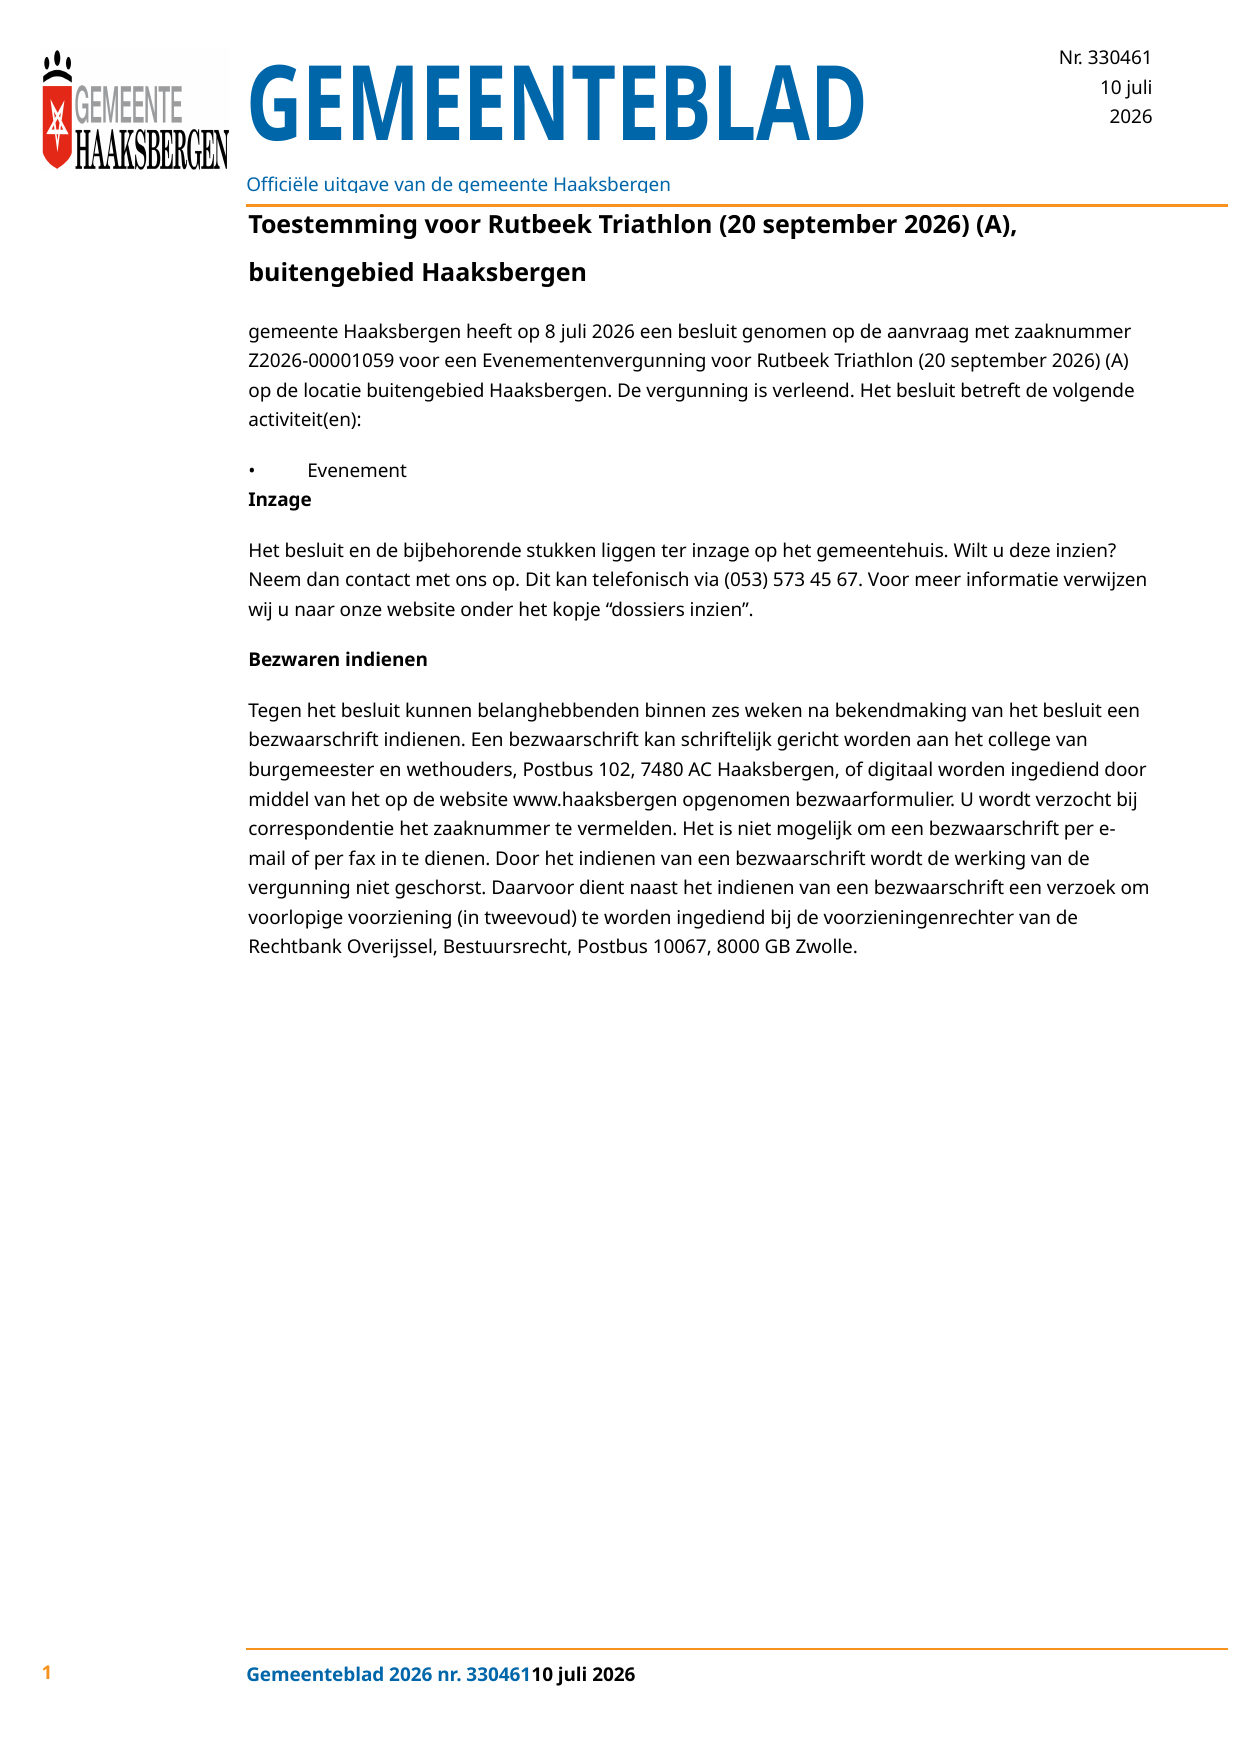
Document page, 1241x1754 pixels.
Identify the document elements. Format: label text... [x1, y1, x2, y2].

picture [41, 47, 231, 172]
text Tegen het besluit kunnen belanghebbenden binnen zes weken na bekendmaking van het besluit een bezwaarschrift indienen. Een bezwaarschrift kan schriftelijk gericht worden aan het college van burgemeester en wethouders, Postbus 102, 7480 AC Haaksbergen, of digitaal worden ingediend door middel van het op de website www.haaksbergen opgenomen bezwaarformulier. U wordt verzocht bij correspondentie het zaaknummer te vermelden. Het is niet mogelijk om een bezwaarschrift per e-mail of per fax in te dienen. Door het indienen van een bezwaarschrift wordt de werking van de vergunning niet geschorst. Daarvoor dient naast het indienen van een bezwaarschrift een verzoek om voorlopige voorziening (in tweevoud) te worden ingediend bij de voorzieningenrechter van de Rechtbank Overijssel, Bestuursrecht, Postbus 10067, 8000 GB Zwolle. [248, 697, 1152, 959]
text gemeente Haaksbergen heeft op 8 juli 2026 een besluit genomen op de aanvraag met zaaknummer Z2026-00001059 voor een Evenementenvergunning voor Rutbeek Triathlon (20 september 2026) (A) op de locatie buitengebied Haaksbergen. De vergunning is verleend. Het besluit betreft de volgende activiteit(en): [248, 318, 1152, 432]
text Het besluit en de bijbehorende stukken liggen ter inzage op het gemeentehuis. Wilt u deze inzien? Neem dan contact met ons op. Dit kan telefonisch via (053) 573 45 67. Voor meer informatie verwijzen wij u naar onze website onder het kopje “dossiers inzien”. [248, 537, 1152, 622]
list Evenement [248, 457, 1152, 483]
text Inzage [248, 487, 1152, 512]
text Bezwaren indienen [248, 647, 1152, 672]
text Toestemming voor Rutbeek Triathlon (20 september 2026) (A), buitengebied Haaksbergen [248, 207, 1152, 288]
